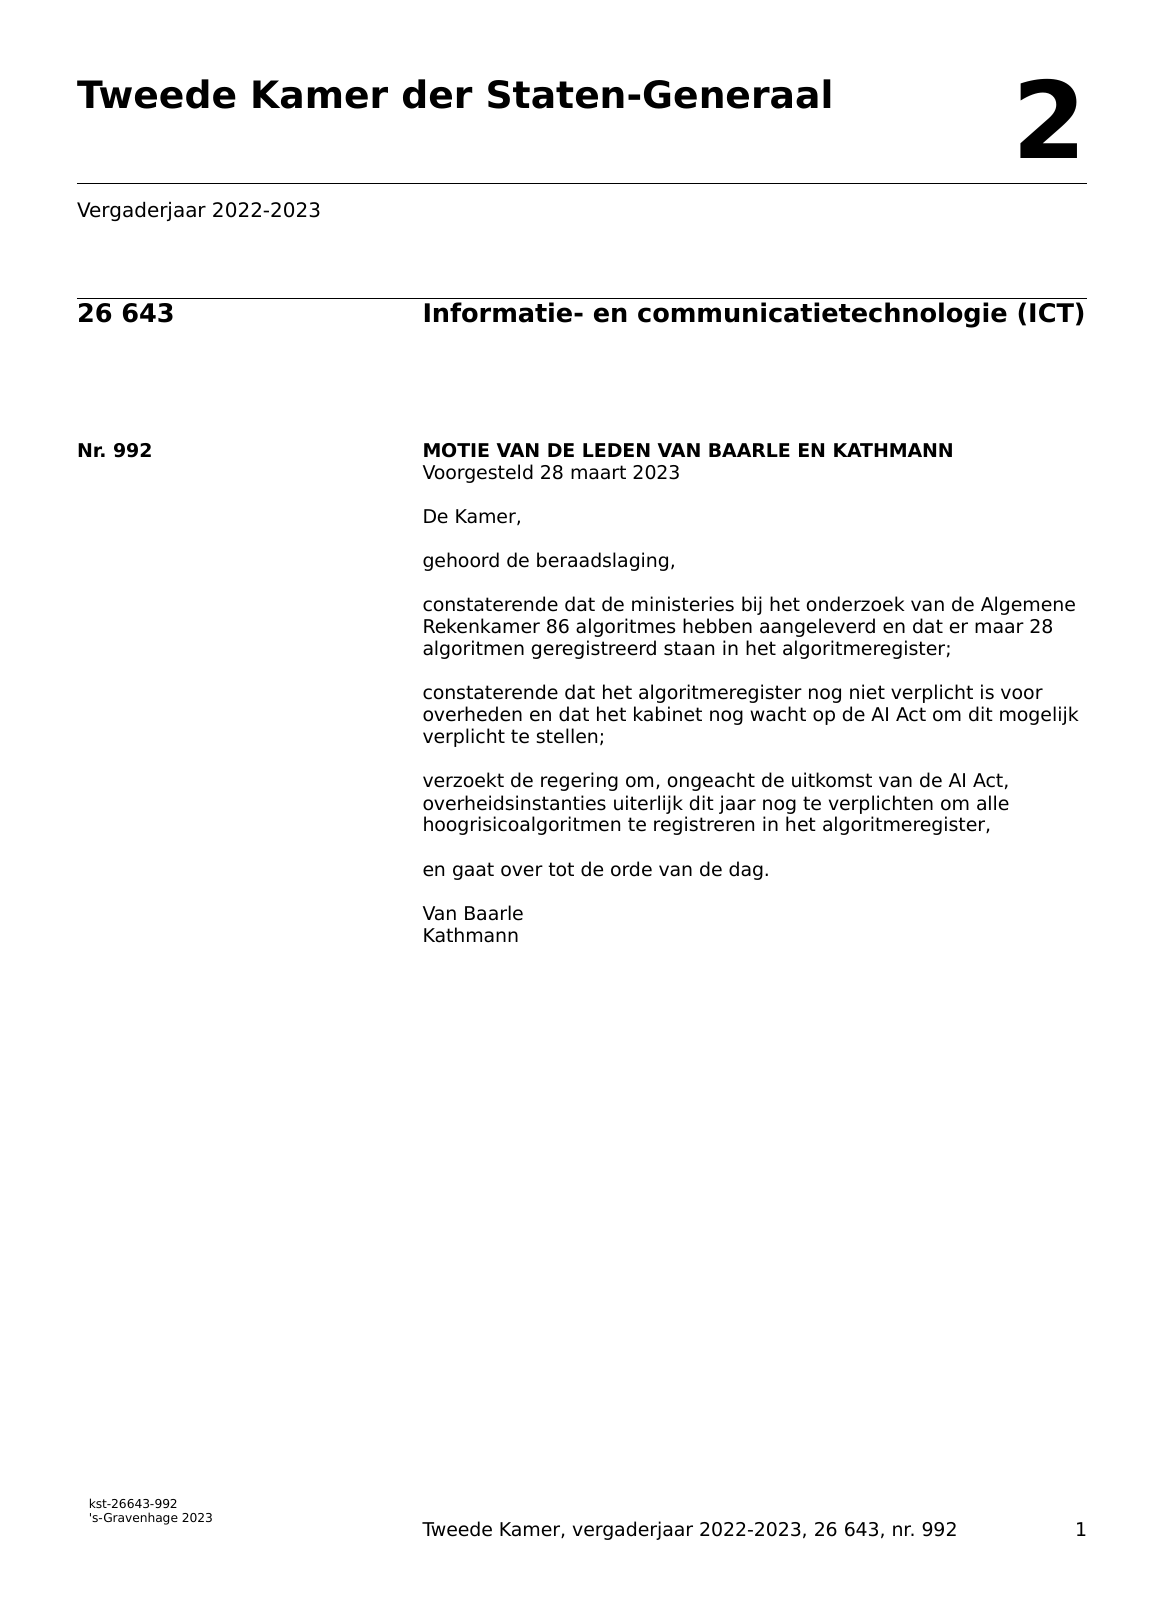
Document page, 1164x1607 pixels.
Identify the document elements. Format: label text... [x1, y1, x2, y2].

text constaterende dat de ministeries bij het onderzoek van de Algemene Rekenkamer 86 algoritmes hebben aangeleverd en dat er maar 28 algoritmen geregistreerd staan in het algoritmeregister; [422, 594, 1087, 660]
text verzoekt de regering om, ongeacht de uitkomst van de AI Act, overheidsinstanties uiterlijk dit jaar nog te verplichten om alle hoogrisicoalgoritmen te registreren in het algoritmeregister, [422, 770, 1087, 836]
text constaterende dat het algoritmeregister nog niet verplicht is voor overheden en dat het kabinet nog wacht op de AI Act om dit mogelijk verplicht te stellen; [422, 682, 1087, 748]
text De Kamer, [422, 506, 1087, 528]
text Voorgesteld 28 maart 2023 [422, 462, 1087, 484]
text kst-26643-992 [88, 1497, 323, 1511]
table_header 2 [886, 59, 1087, 183]
text 's-Gravenhage 2023 [88, 1511, 323, 1525]
text gehoord de beraadslaging, [422, 550, 1087, 572]
table_header Tweede Kamer der Staten-Generaal [77, 59, 886, 183]
text Van Baarle [422, 903, 1087, 925]
subtitle 26 643 Informatie- en communicatietechnologie (ICT) [77, 299, 1087, 329]
table_cell Vergaderjaar 2022-2023 [77, 184, 1087, 298]
text Kathmann [422, 925, 1087, 947]
subtitle Nr. 992 MOTIE VAN DE LEDEN VAN BAARLE EN KATHMANN [77, 440, 1087, 462]
text en gaat over tot de orde van de dag. [422, 858, 1087, 881]
